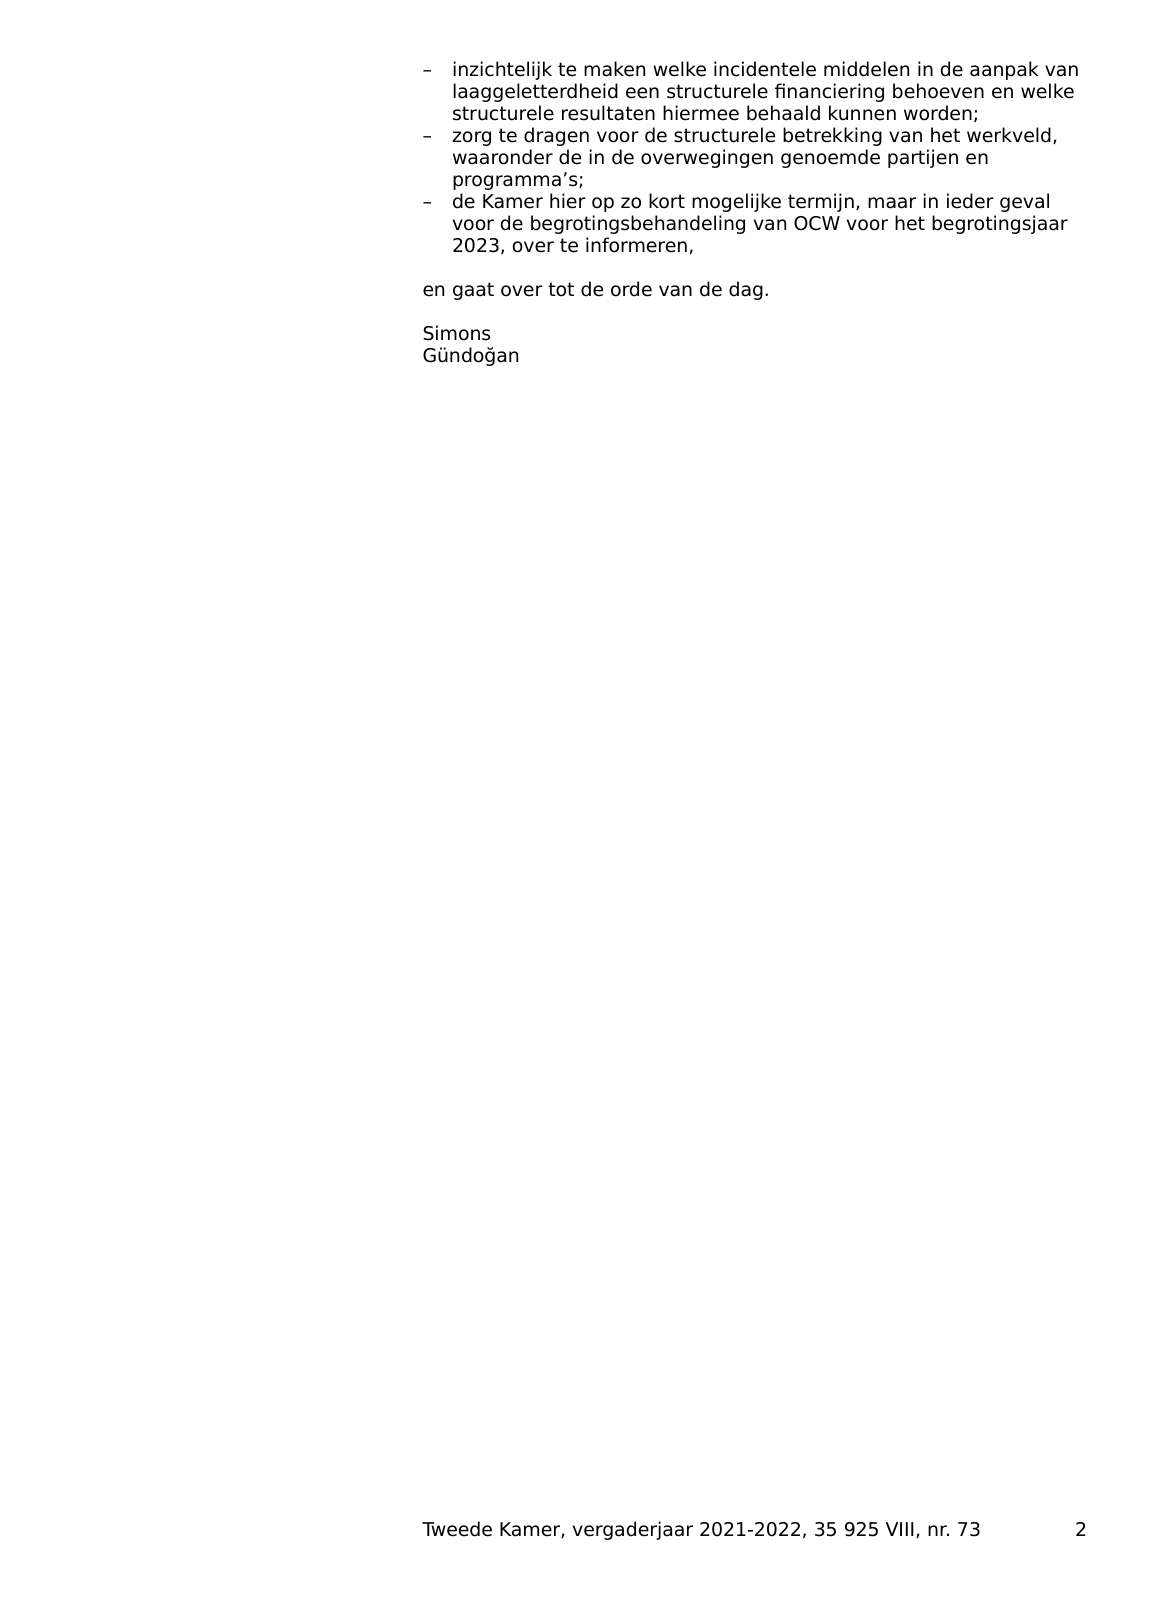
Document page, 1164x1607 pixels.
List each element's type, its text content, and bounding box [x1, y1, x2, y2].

text Gündoğan [422, 345, 1087, 367]
text en gaat over tot de orde van de dag. [422, 279, 1087, 301]
text – de Kamer hier op zo kort mogelijke termijn, maar in ieder geval voor de begrotingsbehandeling van OCW voor het begrotingsjaar 2023, over te informeren, [422, 191, 1087, 257]
text – inzichtelijk te maken welke incidentele middelen in de aanpak van laaggeletterdheid een structurele financiering behoeven en welke structurele resultaten hiermee behaald kunnen worden; [422, 59, 1087, 125]
text Simons [422, 323, 1087, 345]
text – zorg te dragen voor de structurele betrekking van het werkveld, waaronder de in de overwegingen genoemde partijen en programma’s; [422, 125, 1087, 191]
